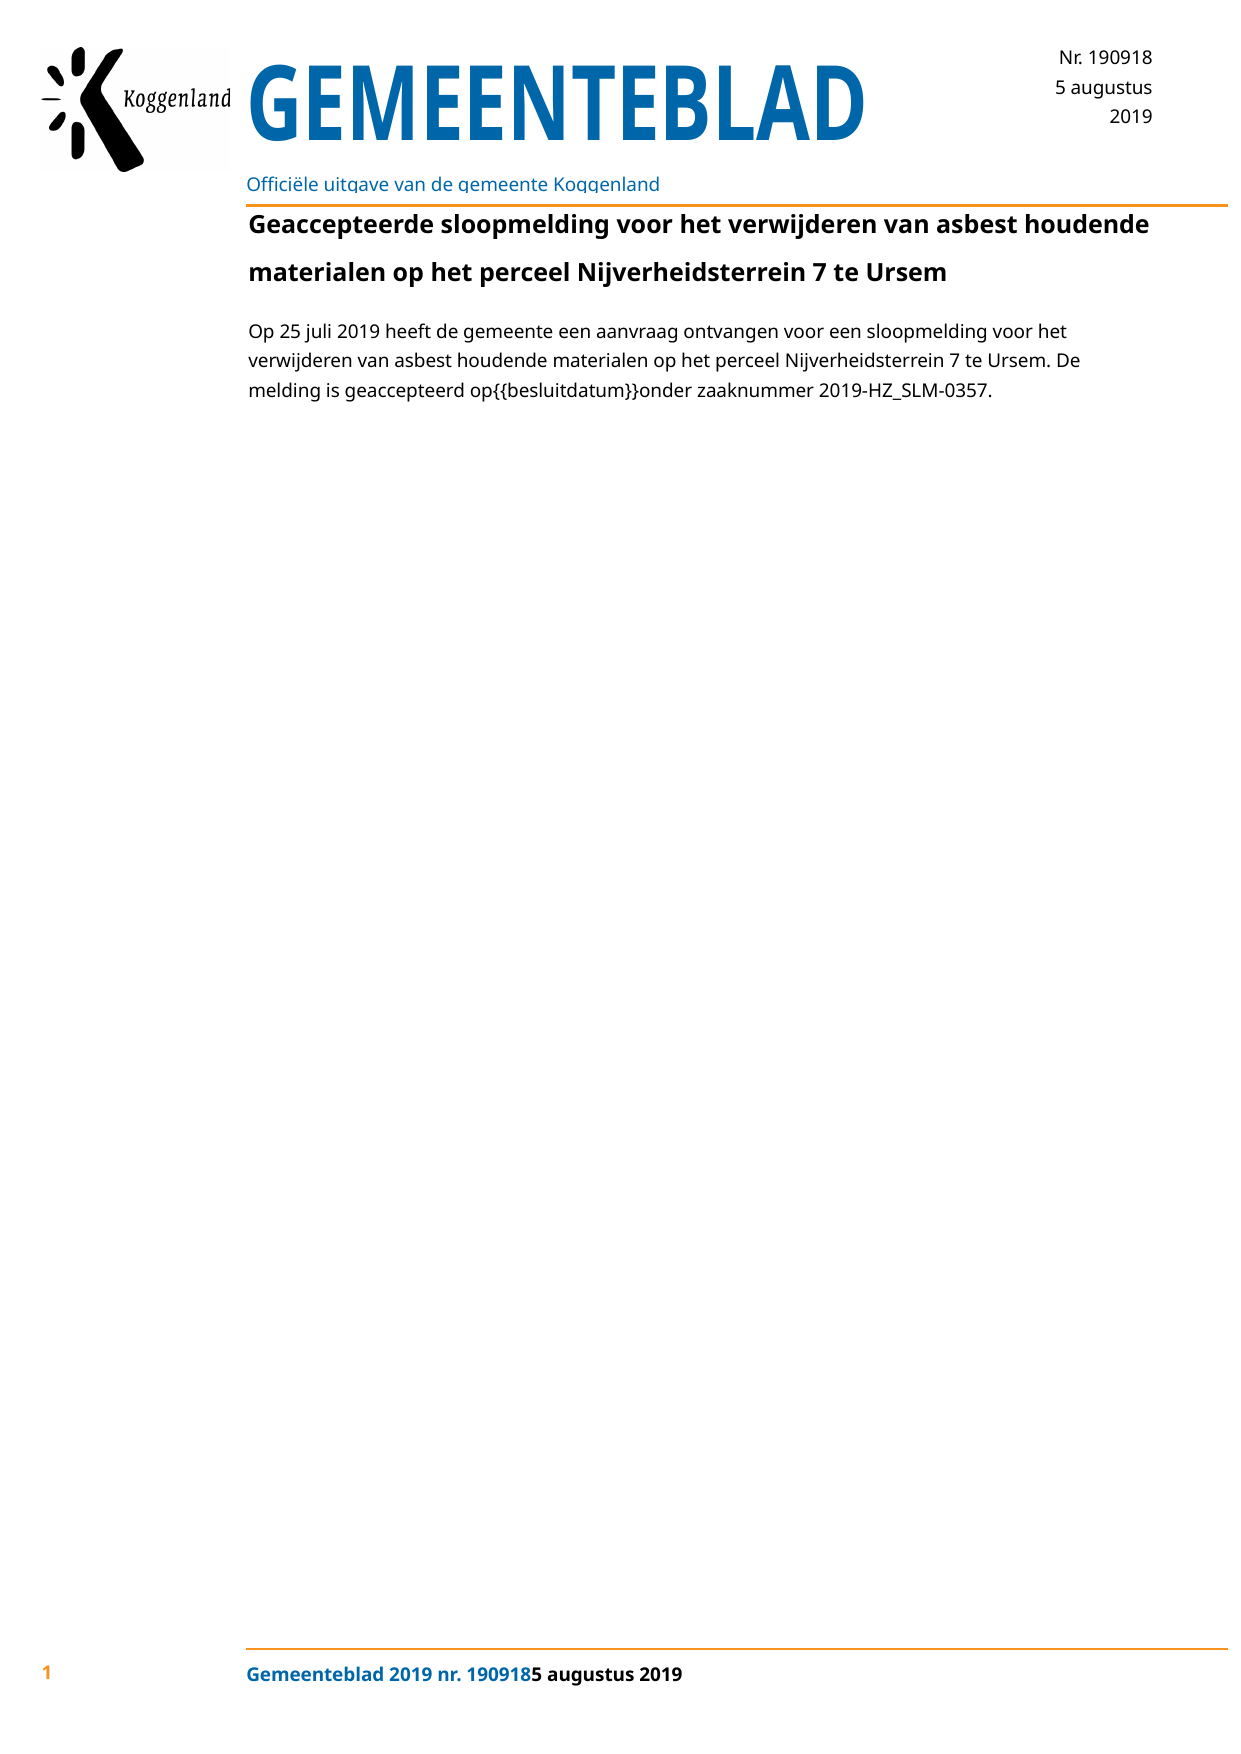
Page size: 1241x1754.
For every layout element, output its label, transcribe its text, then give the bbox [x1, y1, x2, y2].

text Geaccepteerde sloopmelding voor het verwijderen van asbest houdende materialen op het perceel Nijverheidsterrein 7 te Ursem [248, 207, 1152, 288]
picture [41, 47, 231, 172]
text Op 25 juli 2019 heeft de gemeente een aanvraag ontvangen voor een sloopmelding voor het verwijderen van asbest houdende materialen op het perceel Nijverheidsterrein 7 te Ursem. De melding is geaccepteerd op{{besluitdatum}}onder zaaknummer 2019-HZ_SLM-0357. [248, 318, 1152, 403]
